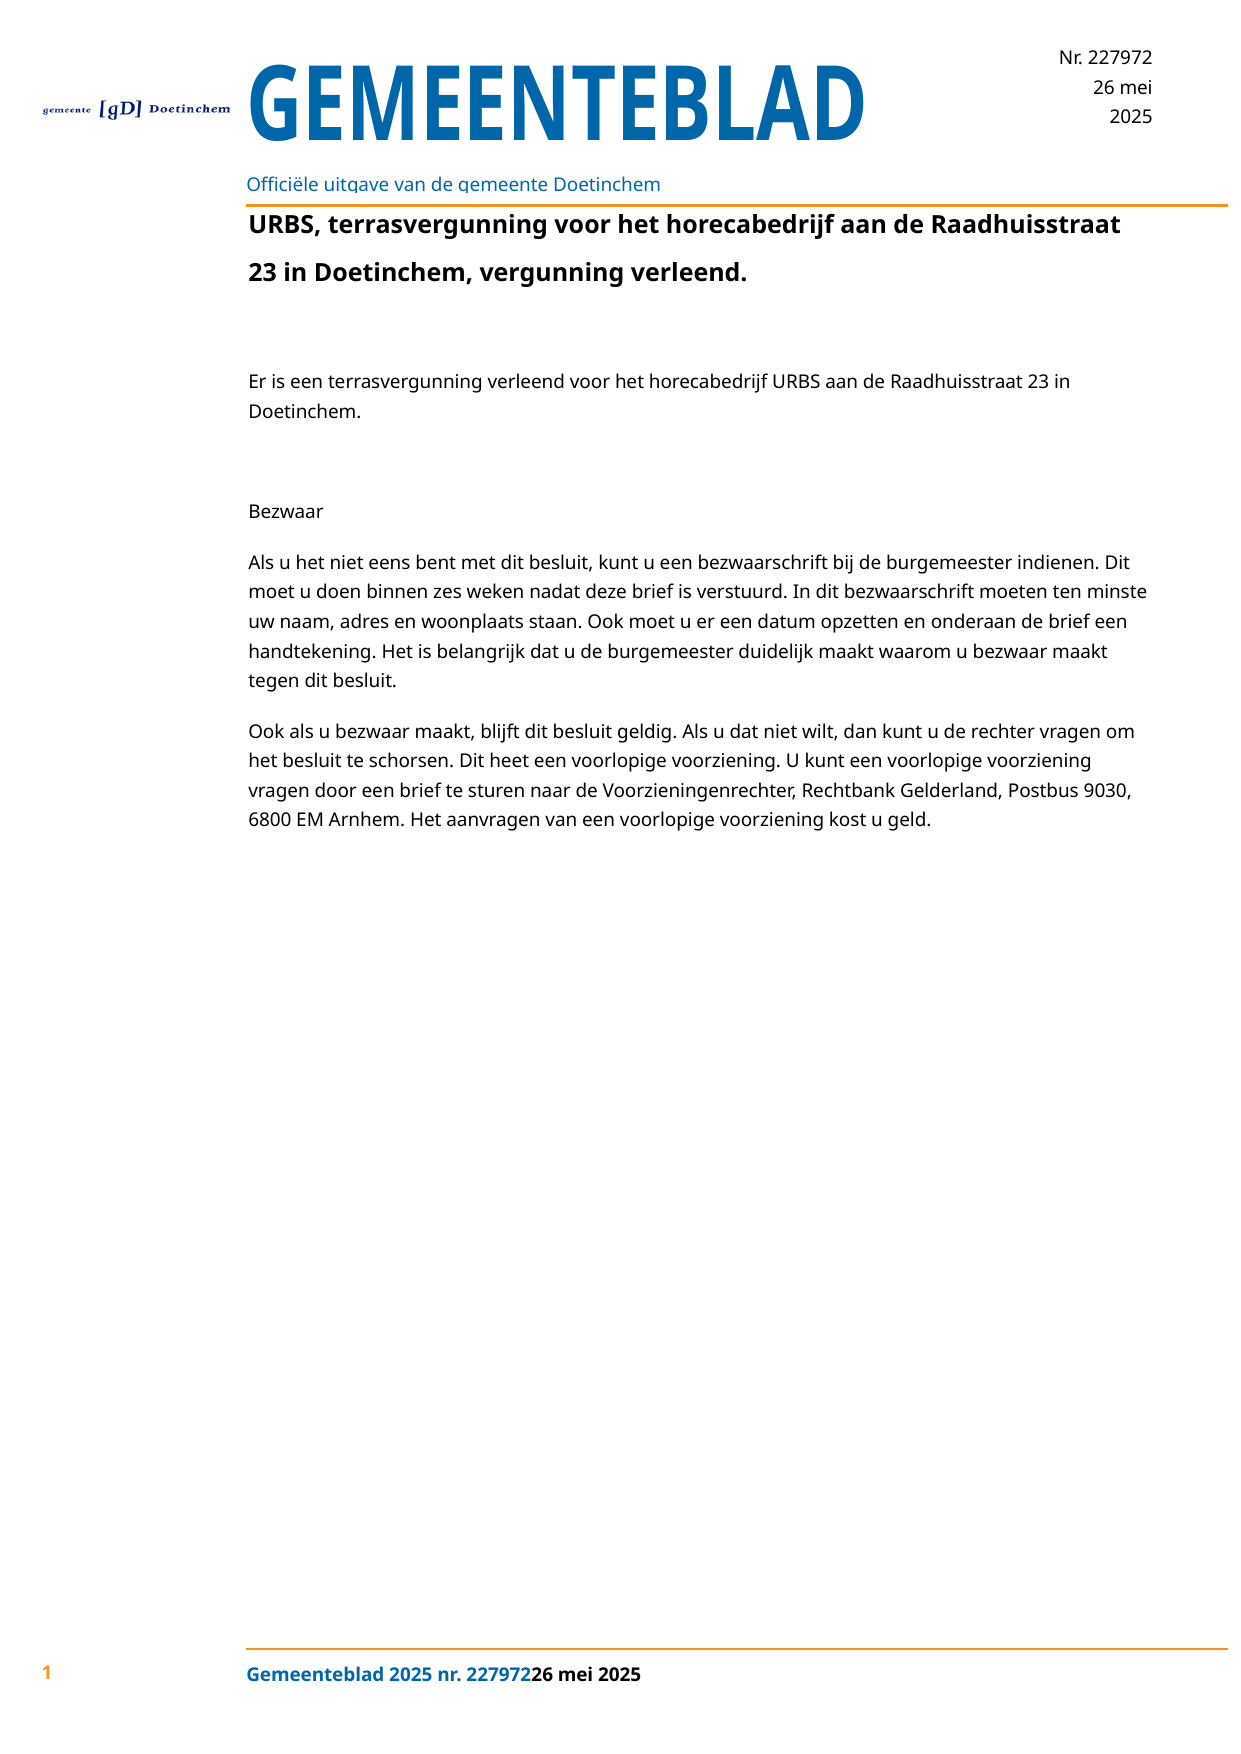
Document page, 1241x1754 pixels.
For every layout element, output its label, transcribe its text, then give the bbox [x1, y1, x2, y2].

text Ook als u bezwaar maakt, blijft dit besluit geldig. Als u dat niet wilt, dan kunt u de rechter vragen om het besluit te schorsen. Dit heet een voorlopige voorziening. U kunt een voorlopige voorziening vragen door een brief te sturen naar de Voorzieningenrechter, Rechtbank Gelderland, Postbus 9030, 6800 EM Arnhem. Het aanvragen van een voorlopige voorziening kost u geld. [248, 718, 1152, 832]
picture [41, 47, 231, 172]
text Als u het niet eens bent met dit besluit, kunt u een bezwaarschrift bij de burgemeester indienen. Dit moet u doen binnen zes weken nadat deze brief is verstuurd. In dit bezwaarschrift moeten ten minste uw naam, adres en woonplaats staan. Ook moet u er een datum opzetten en onderaan de brief een handtekening. Het is belangrijk dat u de burgemeester duidelijk maakt waarom u bezwaar maakt tegen dit besluit. [248, 549, 1152, 693]
text URBS, terrasvergunning voor het horecabedrijf aan de Raadhuisstraat 23 in Doetinchem, vergunning verleend. [248, 207, 1152, 288]
text Er is een terrasvergunning verleend voor het horecabedrijf URBS aan de Raadhuisstraat 23 in Doetinchem. [248, 368, 1152, 424]
text Bezwaar [248, 499, 1152, 524]
